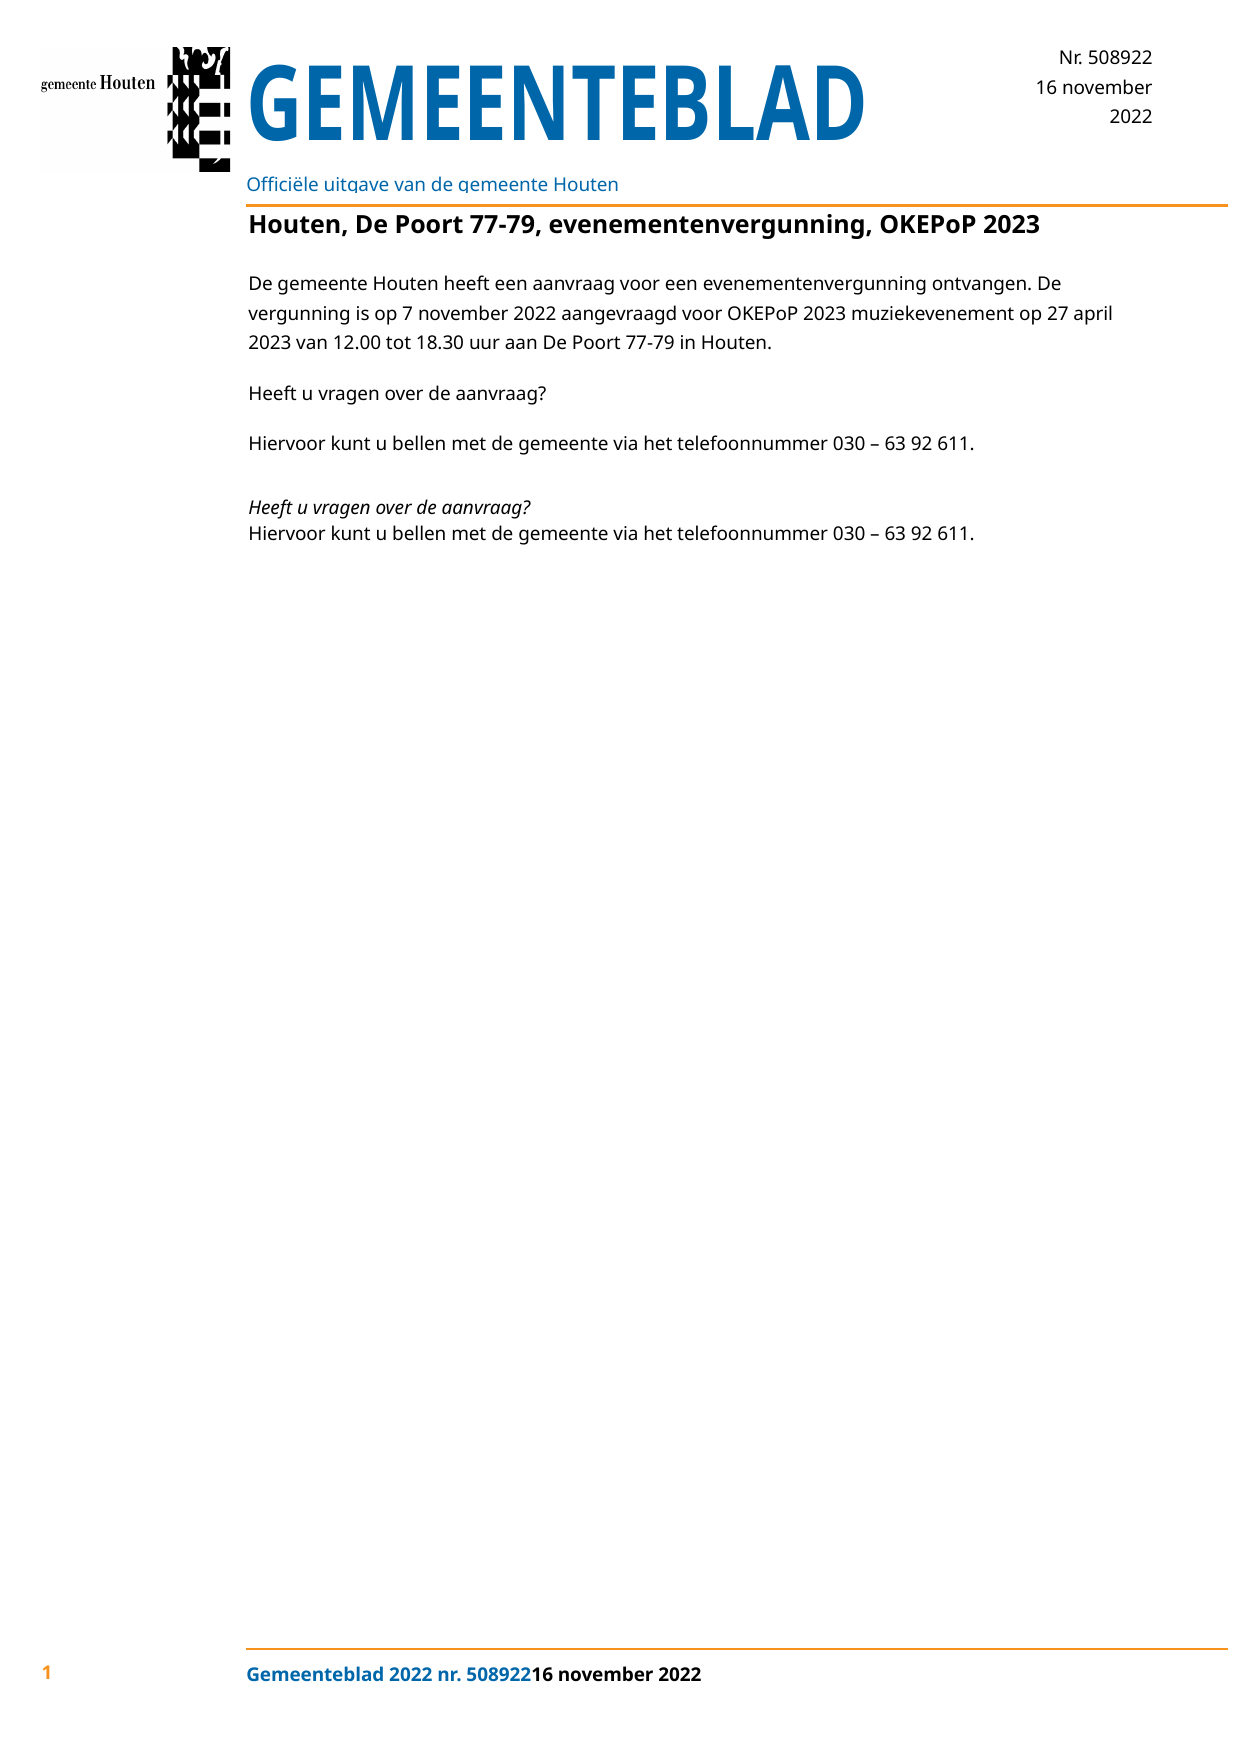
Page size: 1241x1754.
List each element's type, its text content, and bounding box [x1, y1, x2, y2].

text Hiervoor kunt u bellen met de gemeente via het telefoonnummer 030 – 63 92 611. [248, 430, 1152, 456]
text Houten, De Poort 77-79, evenementenvergunning, OKEPoP 2023 [248, 207, 1152, 241]
text Heeft u vragen over de aanvraag? [248, 380, 1152, 406]
text De gemeente Houten heeft een aanvraag voor een evenementenvergunning ontvangen. De vergunning is op 7 november 2022 aangevraagd voor OKEPoP 2023 muziekevenement op 27 april 2023 van 12.00 tot 18.30 uur aan De Poort 77-79 in Houten. [248, 270, 1152, 355]
text Hiervoor kunt u bellen met de gemeente via het telefoonnummer 030 – 63 92 611. [248, 520, 1152, 546]
picture [41, 47, 231, 172]
text Heeft u vragen over de aanvraag? [248, 494, 1152, 520]
